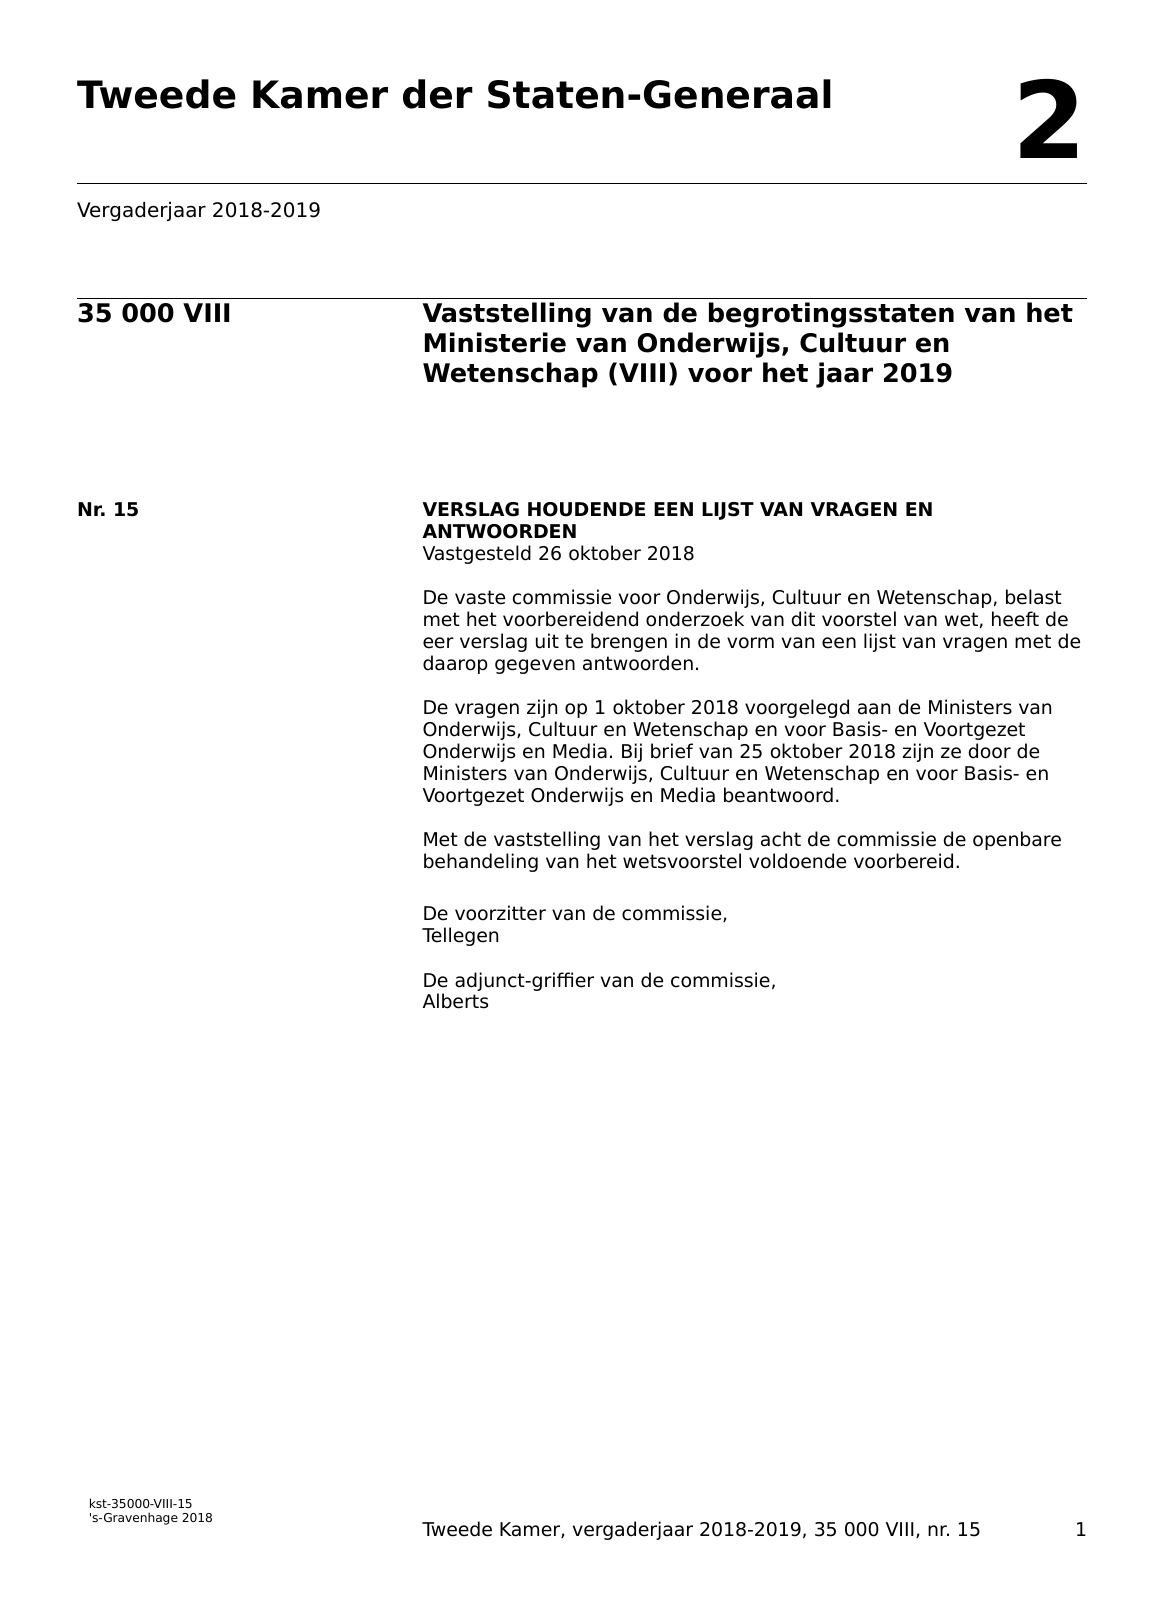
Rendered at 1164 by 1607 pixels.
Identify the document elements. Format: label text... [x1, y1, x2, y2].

text kst-35000-VIII-15 [88, 1497, 323, 1511]
text De vaste commissie voor Onderwijs, Cultuur en Wetenschap, belast met het voorbereidend onderzoek van dit voorstel van wet, heeft de eer verslag uit te brengen in de vorm van een lijst van vragen met de daarop gegeven antwoorden. [422, 587, 1087, 675]
text Met de vaststelling van het verslag acht de commissie de openbare behandeling van het wetsvoorstel voldoende voorbereid. [422, 829, 1087, 873]
table_header 2 [886, 59, 1087, 183]
subtitle Nr. 15 VERSLAG HOUDENDE EEN LIJST VAN VRAGEN EN ANTWOORDEN [77, 499, 1087, 543]
text De voorzitter van de commissie, Tellegen [422, 903, 1087, 947]
text De vragen zijn op 1 oktober 2018 voorgelegd aan de Ministers van Onderwijs, Cultuur en Wetenschap en voor Basis- en Voortgezet Onderwijs en Media. Bij brief van 25 oktober 2018 zijn ze door de Ministers van Onderwijs, Cultuur en Wetenschap en voor Basis- en Voortgezet Onderwijs en Media beantwoord. [422, 697, 1087, 807]
subtitle 35 000 VIII Vaststelling van de begrotingsstaten van het Ministerie van Onderwijs, Cultuur en Wetenschap (VIII) voor het jaar 2019 [77, 299, 1087, 388]
table_header Tweede Kamer der Staten-Generaal [77, 59, 886, 183]
text De adjunct-griffier van de commissie, Alberts [422, 969, 1087, 1013]
table_cell Vergaderjaar 2018-2019 [77, 184, 1087, 298]
text 's-Gravenhage 2018 [88, 1511, 323, 1525]
text Vastgesteld 26 oktober 2018 [422, 543, 1087, 565]
